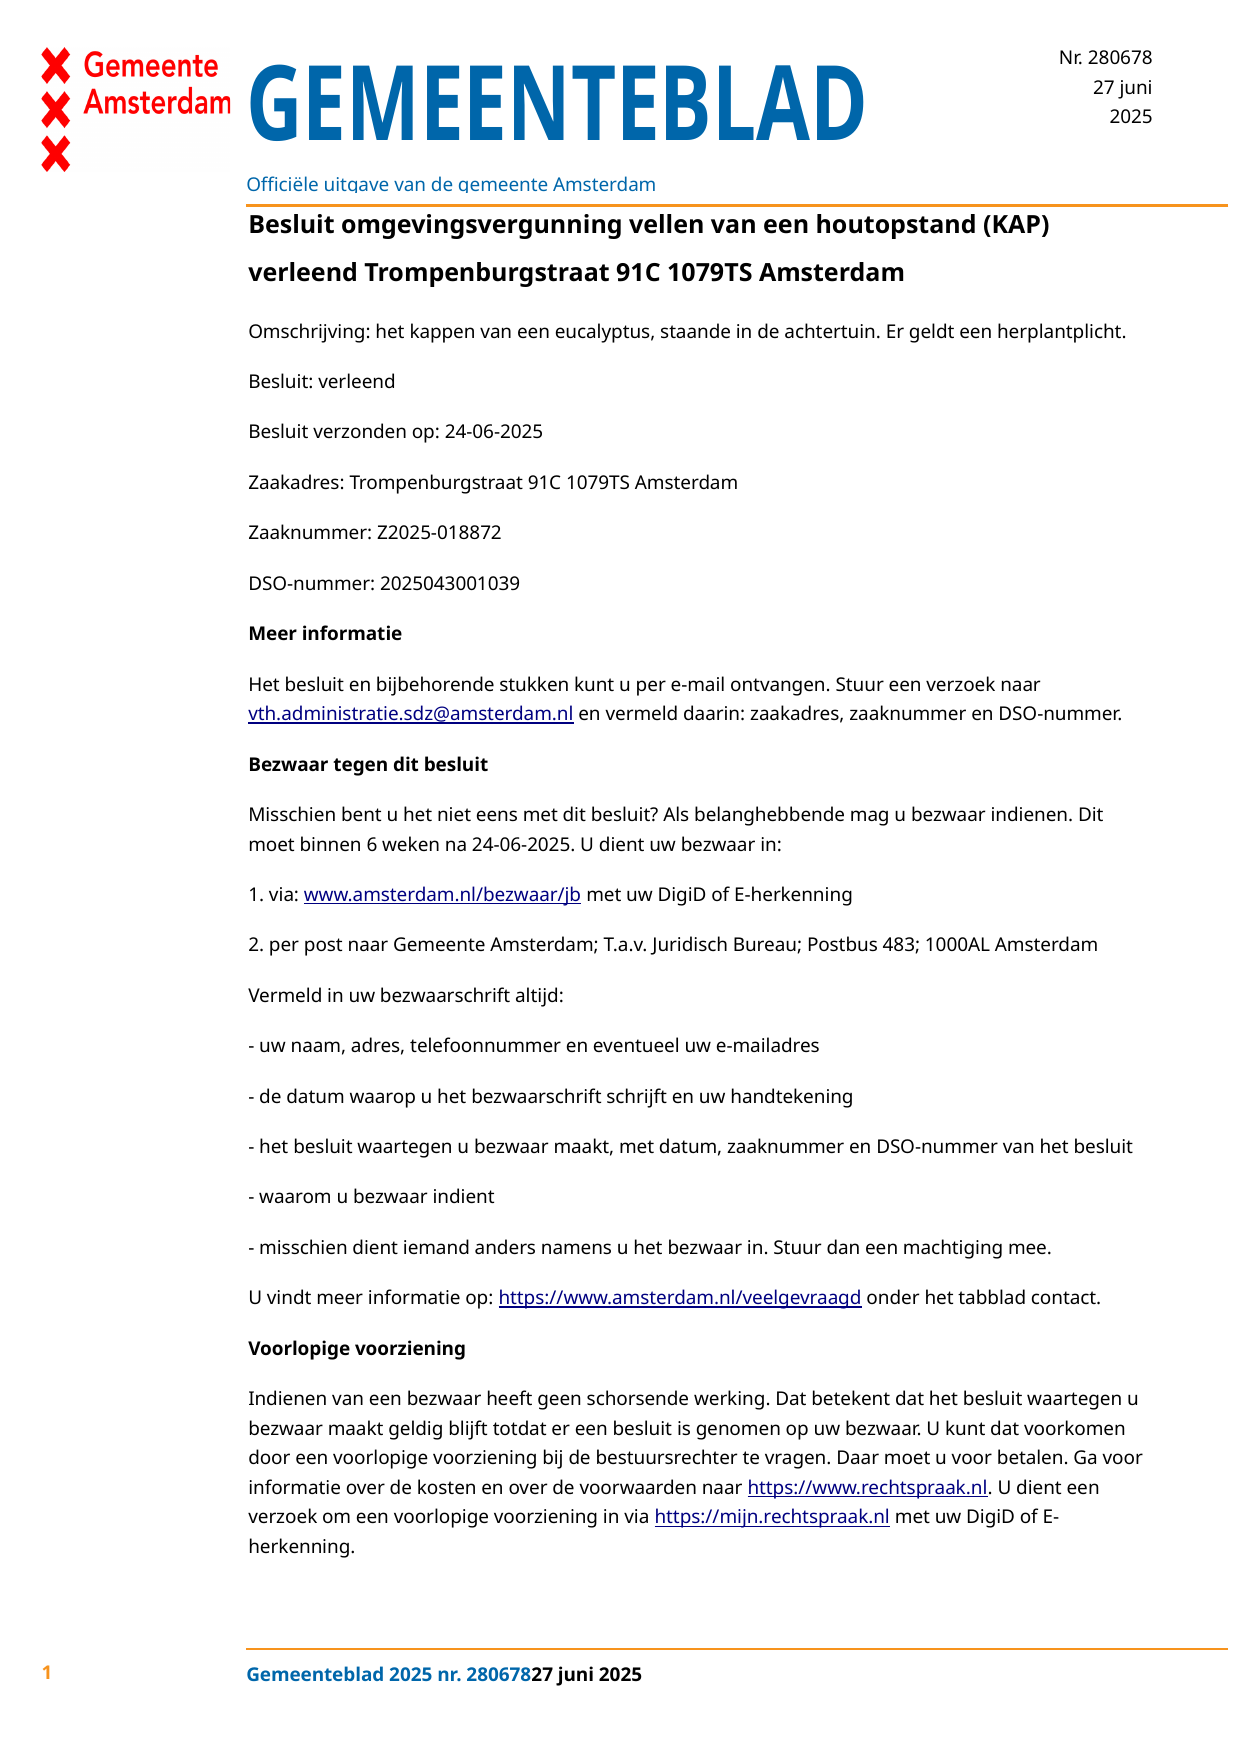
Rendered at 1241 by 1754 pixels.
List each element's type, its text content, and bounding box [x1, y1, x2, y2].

text - de datum waarop u het bezwaarschrift schrijft en uw handtekening [248, 1083, 1152, 1109]
text DSO-nummer: 2025043001039 [248, 570, 1152, 596]
text 2. per post naar Gemeente Amsterdam; T.a.v. Juridisch Bureau; Postbus 483; 1000AL Amsterdam [248, 932, 1152, 957]
text Misschien bent u het niet eens met dit besluit? Als belanghebbende mag u bezwaar indienen. Dit moet binnen 6 weken na 24-06-2025. U dient uw bezwaar in: [248, 801, 1152, 857]
text Besluit omgevingsvergunning vellen van een houtopstand (KAP) verleend Trompenburgstraat 91C 1079TS Amsterdam [248, 207, 1152, 288]
text Zaaknummer: Z2025-018872 [248, 519, 1152, 545]
text - waarom u bezwaar indient [248, 1184, 1152, 1209]
text Bezwaar tegen dit besluit [248, 751, 1152, 777]
text Het besluit en bijbehorende stukken kunt u per e-mail ontvangen. Stuur een verzoek naar vth.administratie.sdz@amsterdam.nl en vermeld daarin: zaakadres, zaaknummer en DSO-nummer. [248, 671, 1152, 726]
text - het besluit waartegen u bezwaar maakt, met datum, zaaknummer en DSO-nummer van het besluit [248, 1133, 1152, 1159]
text Meer informatie [248, 620, 1152, 646]
text Vermeld in uw bezwaarschrift altijd: [248, 982, 1152, 1008]
text Zaakadres: Trompenburgstraat 91C 1079TS Amsterdam [248, 469, 1152, 495]
picture [41, 47, 231, 172]
text U vindt meer informatie op: https://www.amsterdam.nl/veelgevraagd onder het tabblad contact. [248, 1284, 1152, 1310]
text Besluit verzonden op: 24-06-2025 [248, 419, 1152, 444]
text Indienen van een bezwaar heeft geen schorsende werking. Dat betekent dat het besluit waartegen u bezwaar maakt geldig blijft totdat er een besluit is genomen op uw bezwaar. U kunt dat voorkomen door een voorlopige voorziening bij de bestuursrechter te vragen. Daar moet u voor betalen. Ga voor informatie over de kosten en over de voorwaarden naar https://www.rechtspraak.nl. U dient een verzoek om een voorlopige voorziening in via https://mijn.rechtspraak.nl met uw DigiD of E-herkenning. [248, 1385, 1152, 1559]
text - uw naam, adres, telefoonnummer en eventueel uw e-mailadres [248, 1032, 1152, 1058]
text Omschrijving: het kappen van een eucalyptus, staande in de achtertuin. Er geldt een herplantplicht. [248, 318, 1152, 344]
text 1. via: www.amsterdam.nl/bezwaar/jb met uw DigiD of E-herkenning [248, 881, 1152, 907]
text Besluit: verleend [248, 368, 1152, 394]
text Voorlopige voorziening [248, 1335, 1152, 1361]
text - misschien dient iemand anders namens u het bezwaar in. Stuur dan een machtiging mee. [248, 1234, 1152, 1260]
